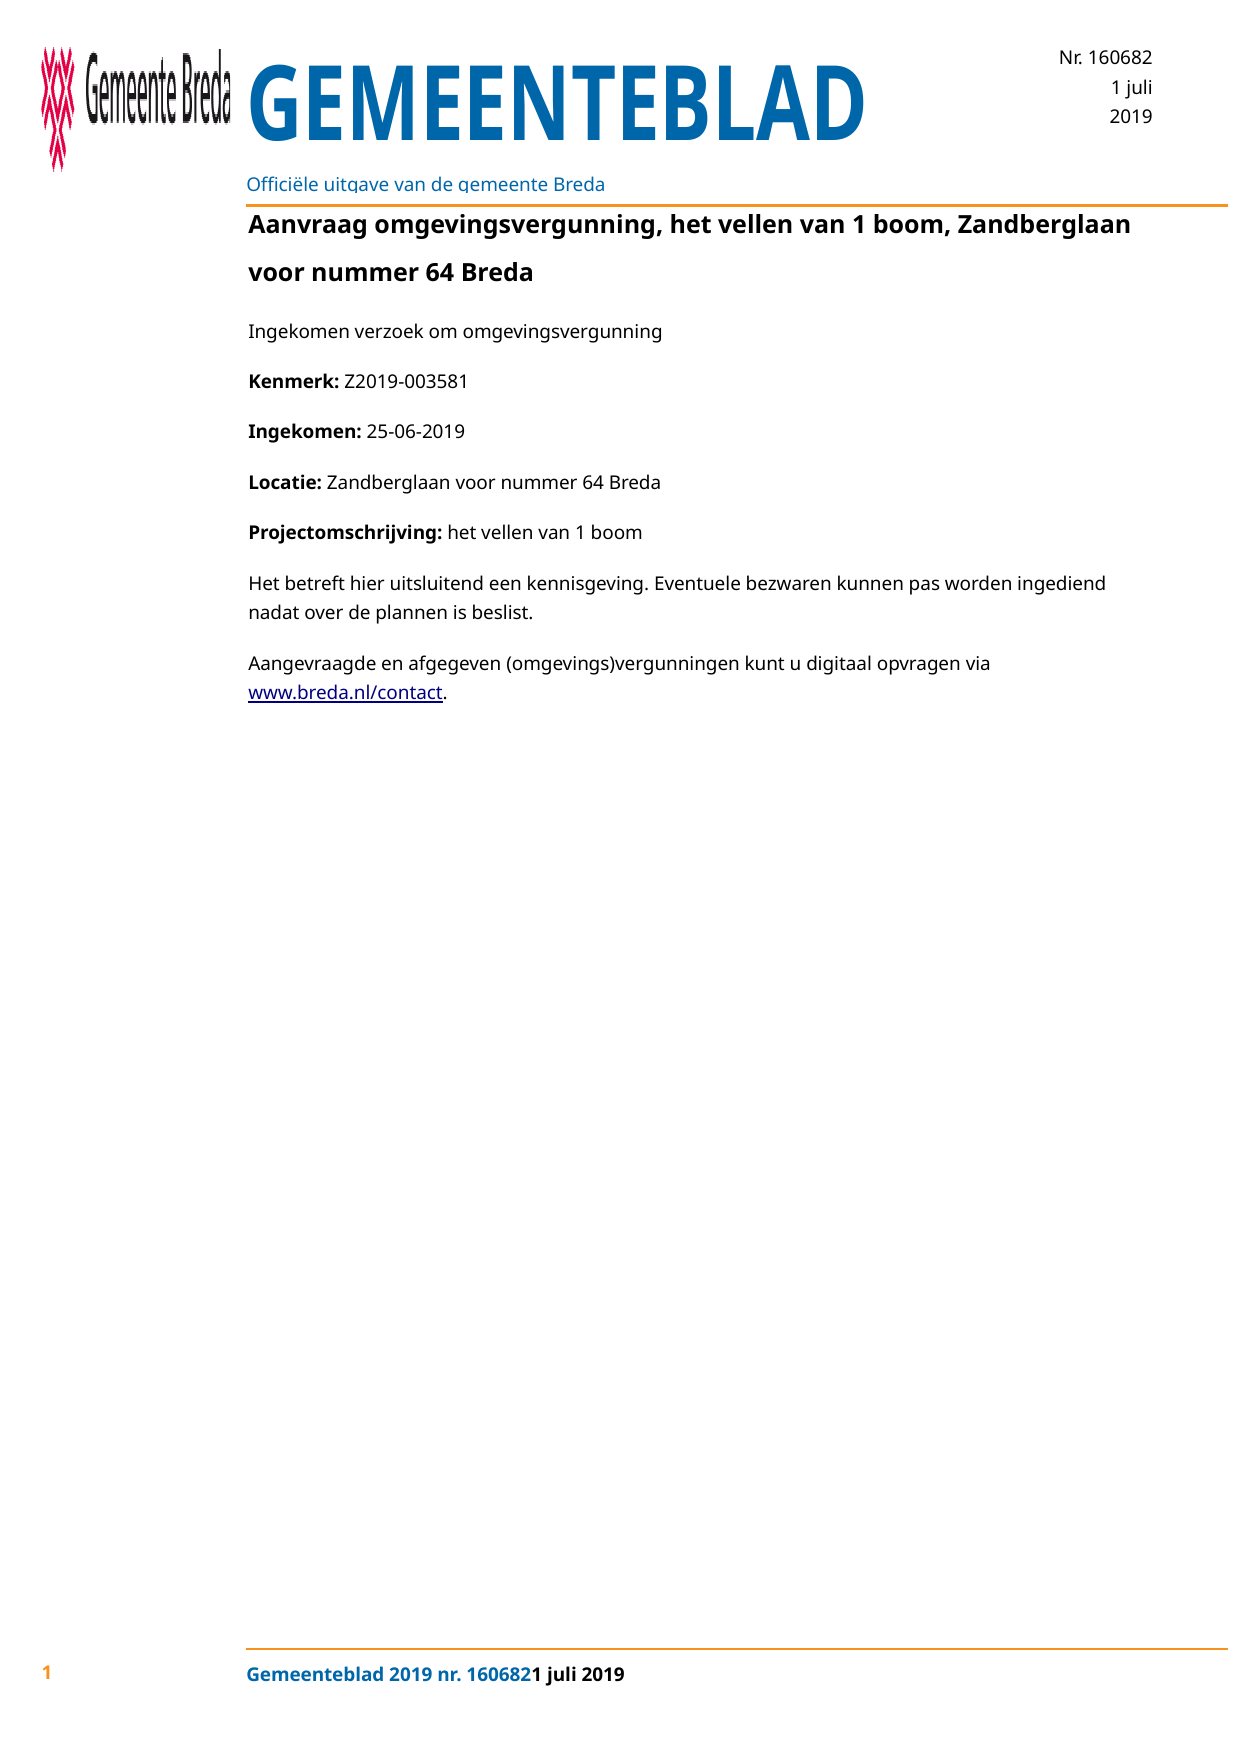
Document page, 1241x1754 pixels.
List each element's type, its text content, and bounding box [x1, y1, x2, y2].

text Aangevraagde en afgegeven (omgevings)vergunningen kunt u digitaal opvragen via www.breda.nl/contact. [248, 650, 1152, 705]
text Locatie: Zandberglaan voor nummer 64 Breda [248, 469, 1152, 495]
text Ingekomen verzoek om omgevingsvergunning [248, 318, 1152, 344]
text Aanvraag omgevingsvergunning, het vellen van 1 boom, Zandberglaan voor nummer 64 Breda [248, 207, 1152, 288]
picture [41, 47, 231, 172]
text Ingekomen: 25-06-2019 [248, 419, 1152, 444]
text Projectomschrijving: het vellen van 1 boom [248, 519, 1152, 545]
text Het betreft hier uitsluitend een kennisgeving. Eventuele bezwaren kunnen pas worden ingediend nadat over de plannen is beslist. [248, 570, 1152, 625]
text Kenmerk: Z2019-003581 [248, 368, 1152, 394]
